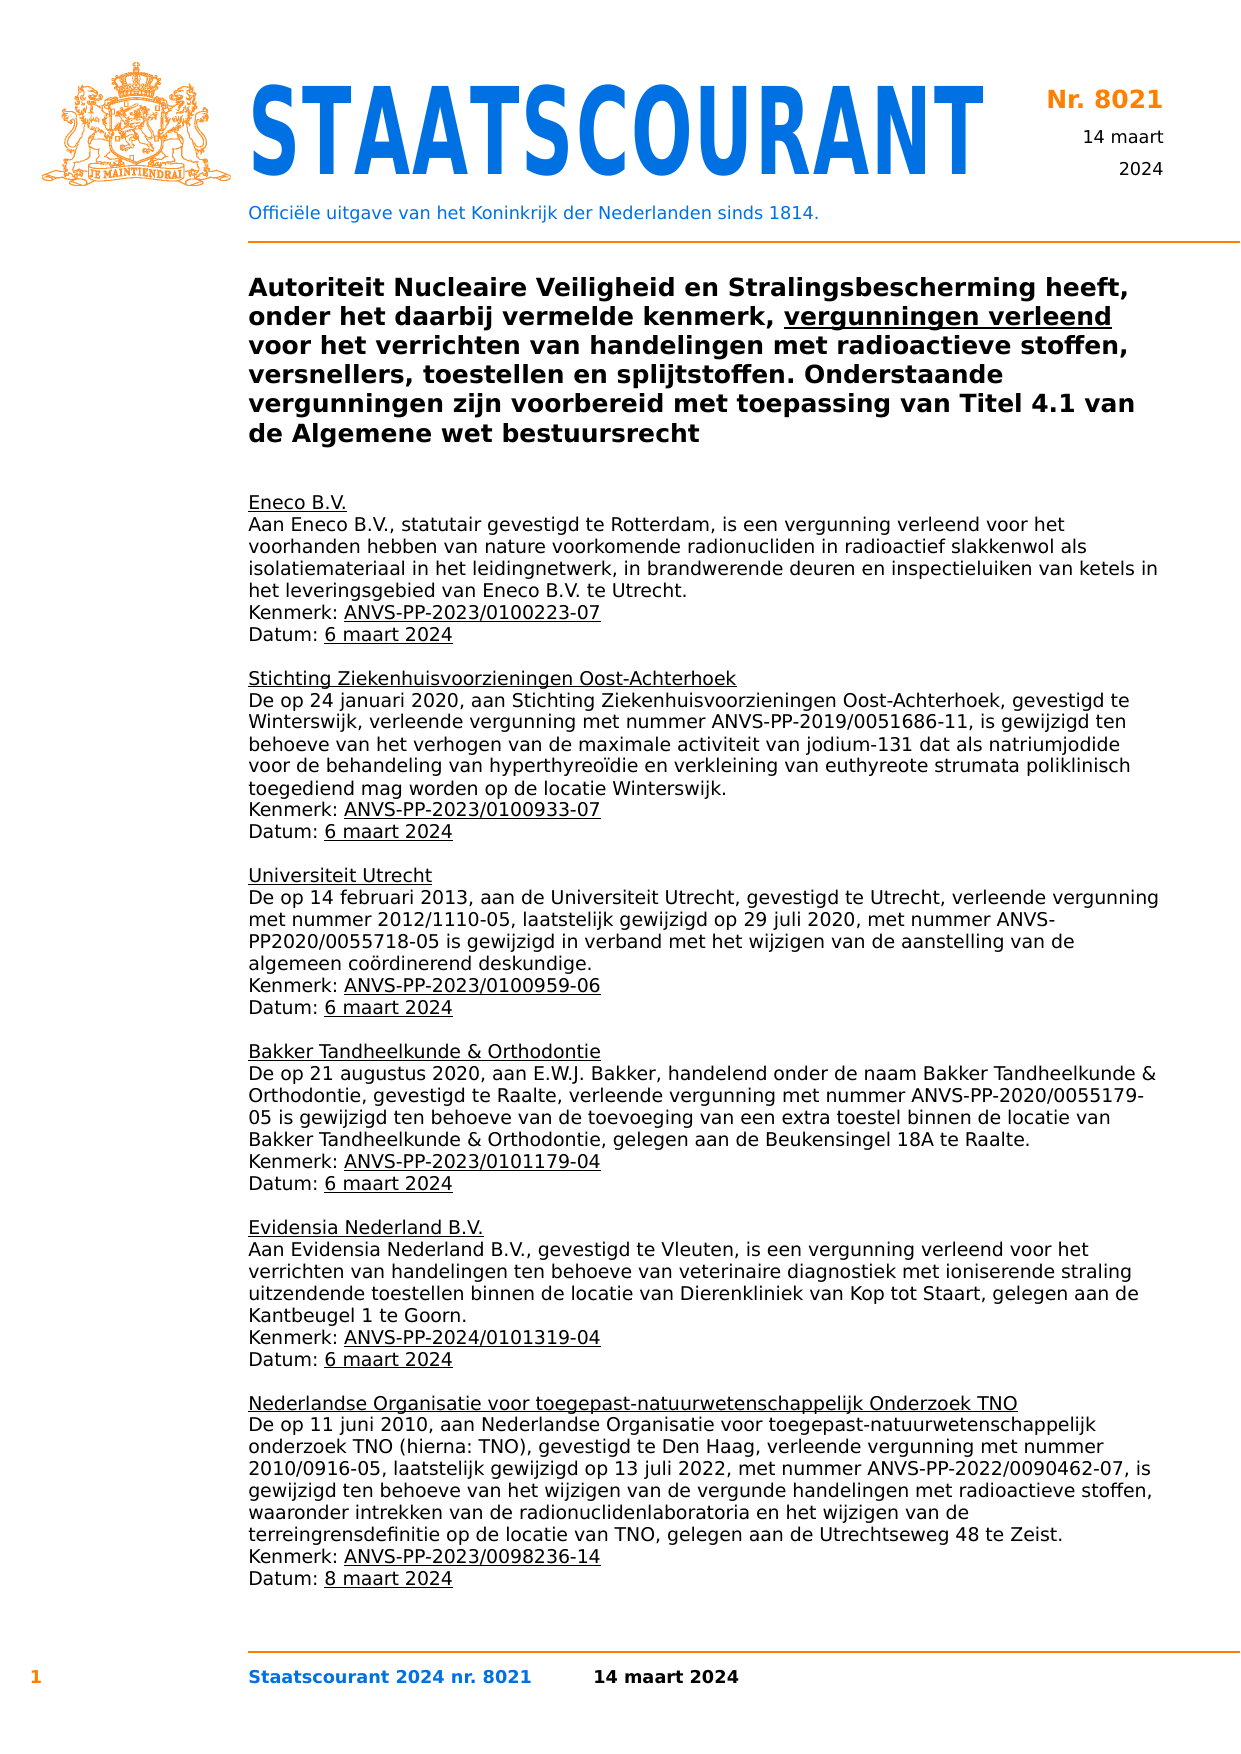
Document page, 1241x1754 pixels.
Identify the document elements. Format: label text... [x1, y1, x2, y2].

text Datum: 6 maart 2024 [248, 624, 1163, 646]
text De op 24 januari 2020, aan Stichting Ziekenhuisvoorzieningen Oost-Achterhoek, gevestigd te Winterswijk, verleende vergunning met nummer ANVS-PP-2019/0051686-11, is gewijzigd ten behoeve van het verhogen van de maximale activiteit van jodium-131 dat als natriumjodide voor de behandeling van hyperthyreoïdie en verkleining van euthyreote strumata poliklinisch toegediend mag worden op de locatie Winterswijk. [248, 689, 1163, 799]
table_cell 14 maart [998, 121, 1240, 153]
text Kenmerk: ANVS-PP-2023/0100933-07 [248, 799, 1163, 821]
text Aan Eneco B.V., statutair gevestigd te Rotterdam, is een vergunning verleend voor het voorhanden hebben van nature voorkomende radionucliden in radioactief slakkenwol als isolatiemateriaal in het leidingnetwerk, in brandwerende deuren en inspectieluiken van ketels in het leveringsgebied van Eneco B.V. te Utrecht. [248, 514, 1163, 602]
text Datum: 6 maart 2024 [248, 1173, 1163, 1195]
text Datum: 6 maart 2024 [248, 821, 1163, 843]
text Kenmerk: ANVS-PP-2023/0100223-07 [248, 602, 1163, 624]
text Aan Evidensia Nederland B.V., gevestigd te Vleuten, is een vergunning verleend voor het verrichten van handelingen ten behoeve van veterinaire diagnostiek met ioniserende straling uitzendende toestellen binnen de locatie van Dierenkliniek van Kop tot Staart, gelegen aan de Kantbeugel 1 te Goorn. [248, 1239, 1163, 1327]
text Stichting Ziekenhuisvoorzieningen Oost-Achterhoek [248, 667, 1163, 689]
table_cell 2024 [998, 153, 1240, 203]
text Kenmerk: ANVS-PP-2024/0101319-04 [248, 1327, 1163, 1348]
table_header [25, 62, 248, 241]
text De op 11 juni 2010, aan Nederlandse Organisatie voor toegepast-natuurwetenschappelijk onderzoek TNO (hierna: TNO), gevestigd te Den Haag, verleende vergunning met nummer 2010/0916-05, laatstelijk gewijzigd op 13 juli 2022, met nummer ANVS-PP-2022/0090462-07, is gewijzigd ten behoeve van het wijzigen van de vergunde handelingen met radioactieve stoffen, waaronder intrekken van de radionuclidenlaboratoria en het wijzigen van de terreingrensdefinitie op de locatie van TNO, gelegen aan de Utrechtseweg 48 te Zeist. [248, 1414, 1163, 1546]
text Kenmerk: ANVS-PP-2023/0100959-06 [248, 975, 1163, 997]
text Bakker Tandheelkunde & Orthodontie [248, 1041, 1163, 1063]
text Datum: 8 maart 2024 [248, 1568, 1163, 1590]
text De op 14 februari 2013, aan de Universiteit Utrecht, gevestigd te Utrecht, verleende vergunning met nummer 2012/1110-05, laatstelijk gewijzigd op 29 juli 2020, met nummer ANVS-PP2020/0055718-05 is gewijzigd in verband met het wijzigen van de aanstelling van de algemeen coördinerend deskundige. [248, 887, 1163, 975]
table_header STAATSCOURANT [248, 62, 998, 203]
table_header Nr. 8021 [998, 62, 1240, 121]
text Universiteit Utrecht [248, 865, 1163, 887]
picture [41, 62, 231, 186]
text Datum: 6 maart 2024 [248, 1348, 1163, 1371]
text Kenmerk: ANVS-PP-2023/0098236-14 [248, 1546, 1163, 1568]
subtitle Autoriteit Nucleaire Veiligheid en Stralingsbescherming heeft, onder het daarbij vermelde kenmerk, vergunningen verleend voor het verrichten van handelingen met radioactieve stoffen, versnellers, toestellen en splijtstoffen. Onderstaande vergunningen zijn voorbereid met toepassing van Titel 4.1 van de Algemene wet bestuursrecht [248, 273, 1163, 448]
text Evidensia Nederland B.V. [248, 1217, 1163, 1239]
text Datum: 6 maart 2024 [248, 997, 1163, 1019]
text De op 21 augustus 2020, aan E.W.J. Bakker, handelend onder de naam Bakker Tandheelkunde & Orthodontie, gevestigd te Raalte, verleende vergunning met nummer ANVS-PP-2020/0055179-05 is gewijzigd ten behoeve van de toevoeging van een extra toestel binnen de locatie van Bakker Tandheelkunde & Orthodontie, gelegen aan de Beukensingel 18A te Raalte. [248, 1063, 1163, 1151]
text Kenmerk: ANVS-PP-2023/0101179-04 [248, 1151, 1163, 1173]
text Eneco B.V. [248, 492, 1163, 514]
table_cell Officiële uitgave van het Koninkrijk der Nederlanden sinds 1814. [248, 203, 1240, 241]
text Nederlandse Organisatie voor toegepast-natuurwetenschappelijk Onderzoek TNO [248, 1392, 1163, 1414]
